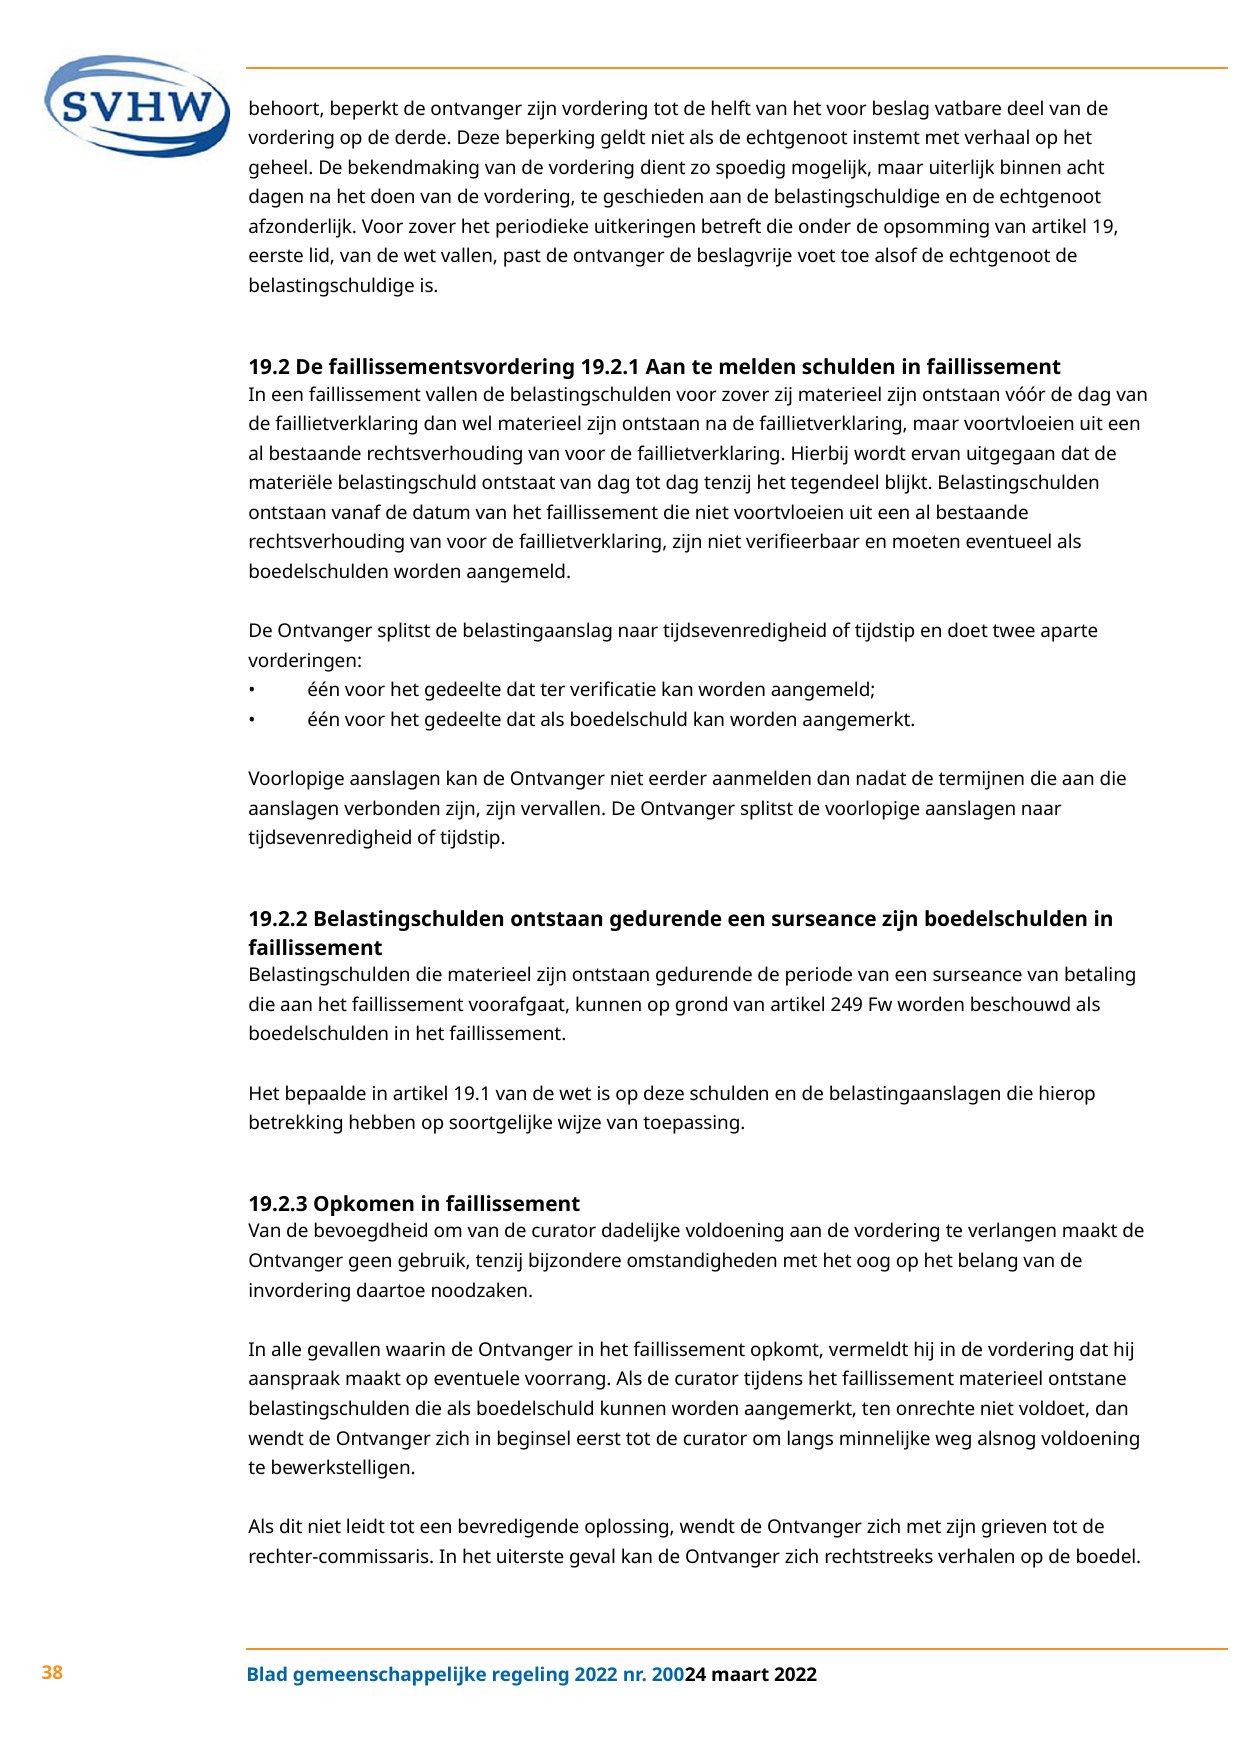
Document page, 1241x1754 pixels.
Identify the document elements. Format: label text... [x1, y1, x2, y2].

text In een faillissement vallen de belastingschulden voor zover zij materieel zijn ontstaan vóór de dag van de faillietverklaring dan wel materieel zijn ontstaan na de faillietverklaring, maar voortvloeien uit een al bestaande rechtsverhouding van voor de faillietverklaring. Hierbij wordt ervan uitgegaan dat de materiële belastingschuld ontstaat van dag tot dag tenzij het tegendeel blijkt. Belastingschulden ontstaan vanaf de datum van het faillissement die niet voortvloeien uit een al bestaande rechtsverhouding van voor de faillietverklaring, zijn niet verifieerbaar en moeten eventueel als boedelschulden worden aangemeld. [248, 381, 1152, 584]
text De Ontvanger splitst de belastingaanslag naar tijdsevenredigheid of tijdstip en doet twee aparte vorderingen: [248, 617, 1152, 673]
text Van de bevoegdheid om van de curator dadelijke voldoening aan de vordering te verlangen maakt de Ontvanger geen gebruik, tenzij bijzondere omstandigheden met het oog op het belang van de invordering daartoe noodzaken. [248, 1218, 1152, 1303]
text behoort, beperkt de ontvanger zijn vordering tot de helft van het voor beslag vatbare deel van de vordering op de derde. Deze beperking geldt niet als de echtgenoot instemt met verhaal op het geheel. De bekendmaking van de vordering dient zo spoedig mogelijk, maar uiterlijk binnen acht dagen na het doen van de vordering, te geschieden aan de belastingschuldige en de echtgenoot afzonderlijk. Voor zover het periodieke uitkeringen betreft die onder de opsomming van artikel 19, eerste lid, van de wet vallen, past de ontvanger de beslagvrije voet toe alsof de echtgenoot de belastingschuldige is. [248, 95, 1152, 298]
text 19.2.2 Belastingschulden ontstaan gedurende een surseance zijn boedelschulden in faillissement [248, 904, 1152, 961]
text In alle gevallen waarin de Ontvanger in het faillissement opkomt, vermeldt hij in de vordering dat hij aanspraak maakt op eventuele voorrang. Als de curator tijdens het faillissement materieel ontstane belastingschulden die als boedelschuld kunnen worden aangemerkt, ten onrechte niet voldoet, dan wendt de Ontvanger zich in beginsel eerst tot de curator om langs minnelijke weg alsnog voldoening te bewerkstelligen. [248, 1336, 1152, 1480]
text Het bepaalde in artikel 19.1 van de wet is op deze schulden en de belastingaanslagen die hierop betrekking hebben op soortgelijke wijze van toepassing. [248, 1080, 1152, 1135]
text Belastingschulden die materieel zijn ontstaan gedurende de periode van een surseance van betaling die aan het faillissement voorafgaat, kunnen op grond van artikel 249 Fw worden beschouwd als boedelschulden in het faillissement. [248, 961, 1152, 1046]
text Als dit niet leidt tot een bevredigende oplossing, wendt de Ontvanger zich met zijn grieven tot de rechter-commissaris. In het uiterste geval kan de Ontvanger zich rechtstreeks verhalen op de boedel. [248, 1513, 1152, 1569]
list één voor het gedeelte dat als boedelschuld kan worden aangemerkt. [248, 706, 1152, 732]
text 19.2 De faillissementsvordering 19.2.1 Aan te melden schulden in faillissement [248, 352, 1152, 381]
text 19.2.3 Opkomen in faillissement [248, 1189, 1152, 1218]
picture [41, 47, 231, 172]
text Voorlopige aanslagen kan de Ontvanger niet eerder aanmelden dan nadat de termijnen die aan die aanslagen verbonden zijn, zijn vervallen. De Ontvanger splitst de voorlopige aanslagen naar tijdsevenredigheid of tijdstip. [248, 765, 1152, 850]
list één voor het gedeelte dat ter verificatie kan worden aangemeld; [248, 677, 1152, 702]
